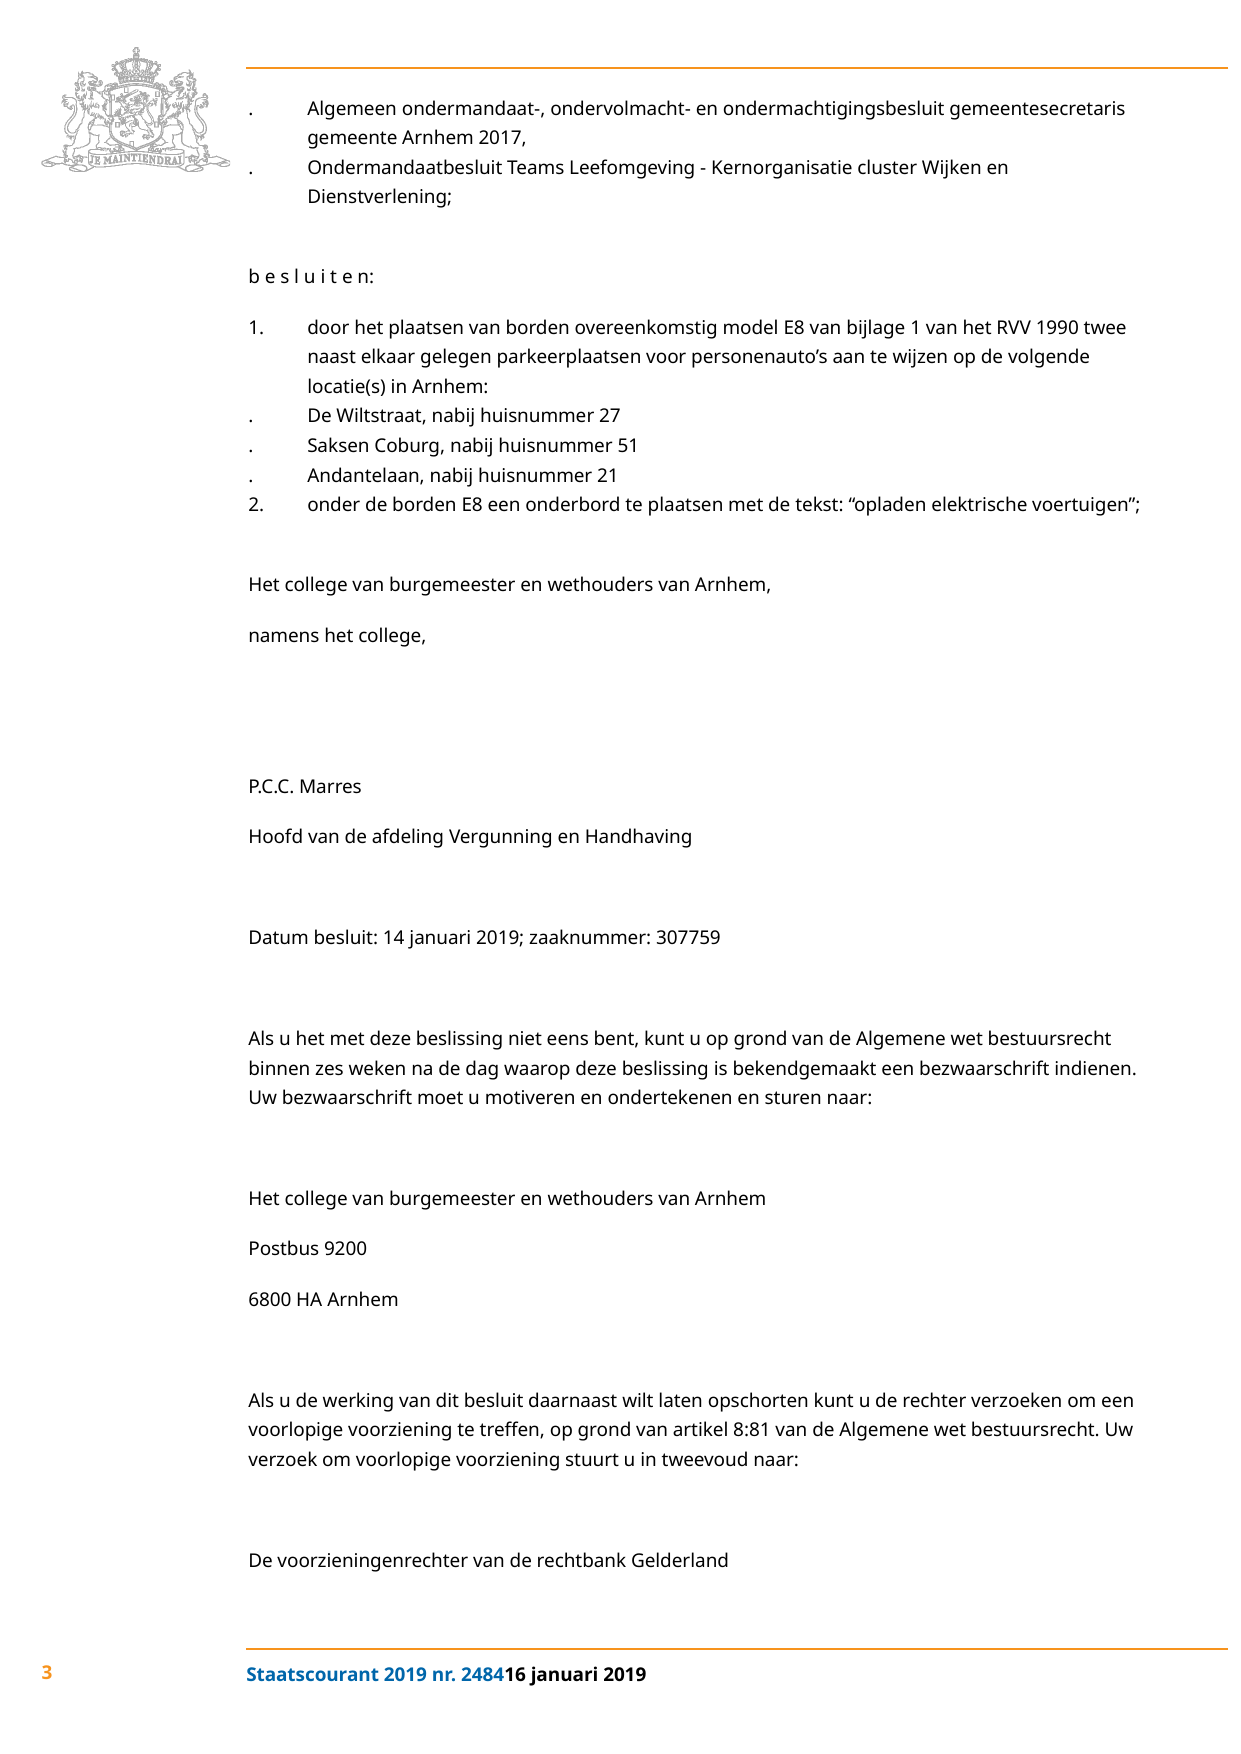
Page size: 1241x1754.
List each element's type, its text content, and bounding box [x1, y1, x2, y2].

text namens het college, [248, 622, 1152, 648]
text Het college van burgemeester en wethouders van Arnhem, [248, 571, 1152, 597]
list Saksen Coburg, nabij huisnummer 51 [248, 432, 1152, 458]
text Als u het met deze beslissing niet eens bent, kunt u op grond van de Algemene wet bestuursrecht binnen zes weken na de dag waarop deze beslissing is bekendgemaakt een bezwaarschrift indienen. Uw bezwaarschrift moet u motiveren en ondertekenen en sturen naar: [248, 1025, 1152, 1110]
list Ondermandaatbesluit Teams Leefomgeving - Kernorganisatie cluster Wijken en Dienstverlening; [248, 154, 1152, 209]
text 6800 HA Arnhem [248, 1286, 1152, 1312]
text Postbus 9200 [248, 1236, 1152, 1261]
list onder de borden E8 een onderbord te plaatsen met de tekst: “opladen elektrische voertuigen”; [248, 491, 1152, 517]
text Hoofd van de afdeling Vergunning en Handhaving [248, 823, 1152, 849]
text b e s l u i t e n: [248, 263, 1152, 289]
picture [41, 47, 231, 172]
text Als u de werking van dit besluit daarnaast wilt laten opschorten kunt u de rechter verzoeken om een voorlopige voorziening te treffen, op grond van artikel 8:81 van de Algemene wet bestuursrecht. Uw verzoek om voorlopige voorziening stuurt u in tweevoud naar: [248, 1387, 1152, 1472]
text P.C.C. Marres [248, 773, 1152, 799]
list door het plaatsen van borden overeenkomstig model E8 van bijlage 1 van het RVV 1990 twee naast elkaar gelegen parkeerplaatsen voor personenauto’s aan te wijzen op de volgende locatie(s) in Arnhem: [248, 314, 1152, 399]
text De voorzieningenrechter van de rechtbank Gelderland [248, 1547, 1152, 1573]
list Algemeen ondermandaat-, ondervolmacht- en ondermachtigingsbesluit gemeentesecretaris gemeente Arnhem 2017, [248, 95, 1152, 150]
list De Wiltstraat, nabij huisnummer 27 [248, 403, 1152, 428]
list Andantelaan, nabij huisnummer 21 [248, 462, 1152, 488]
text Het college van burgemeester en wethouders van Arnhem [248, 1185, 1152, 1211]
text Datum besluit: 14 januari 2019; zaaknummer: 307759 [248, 924, 1152, 950]
